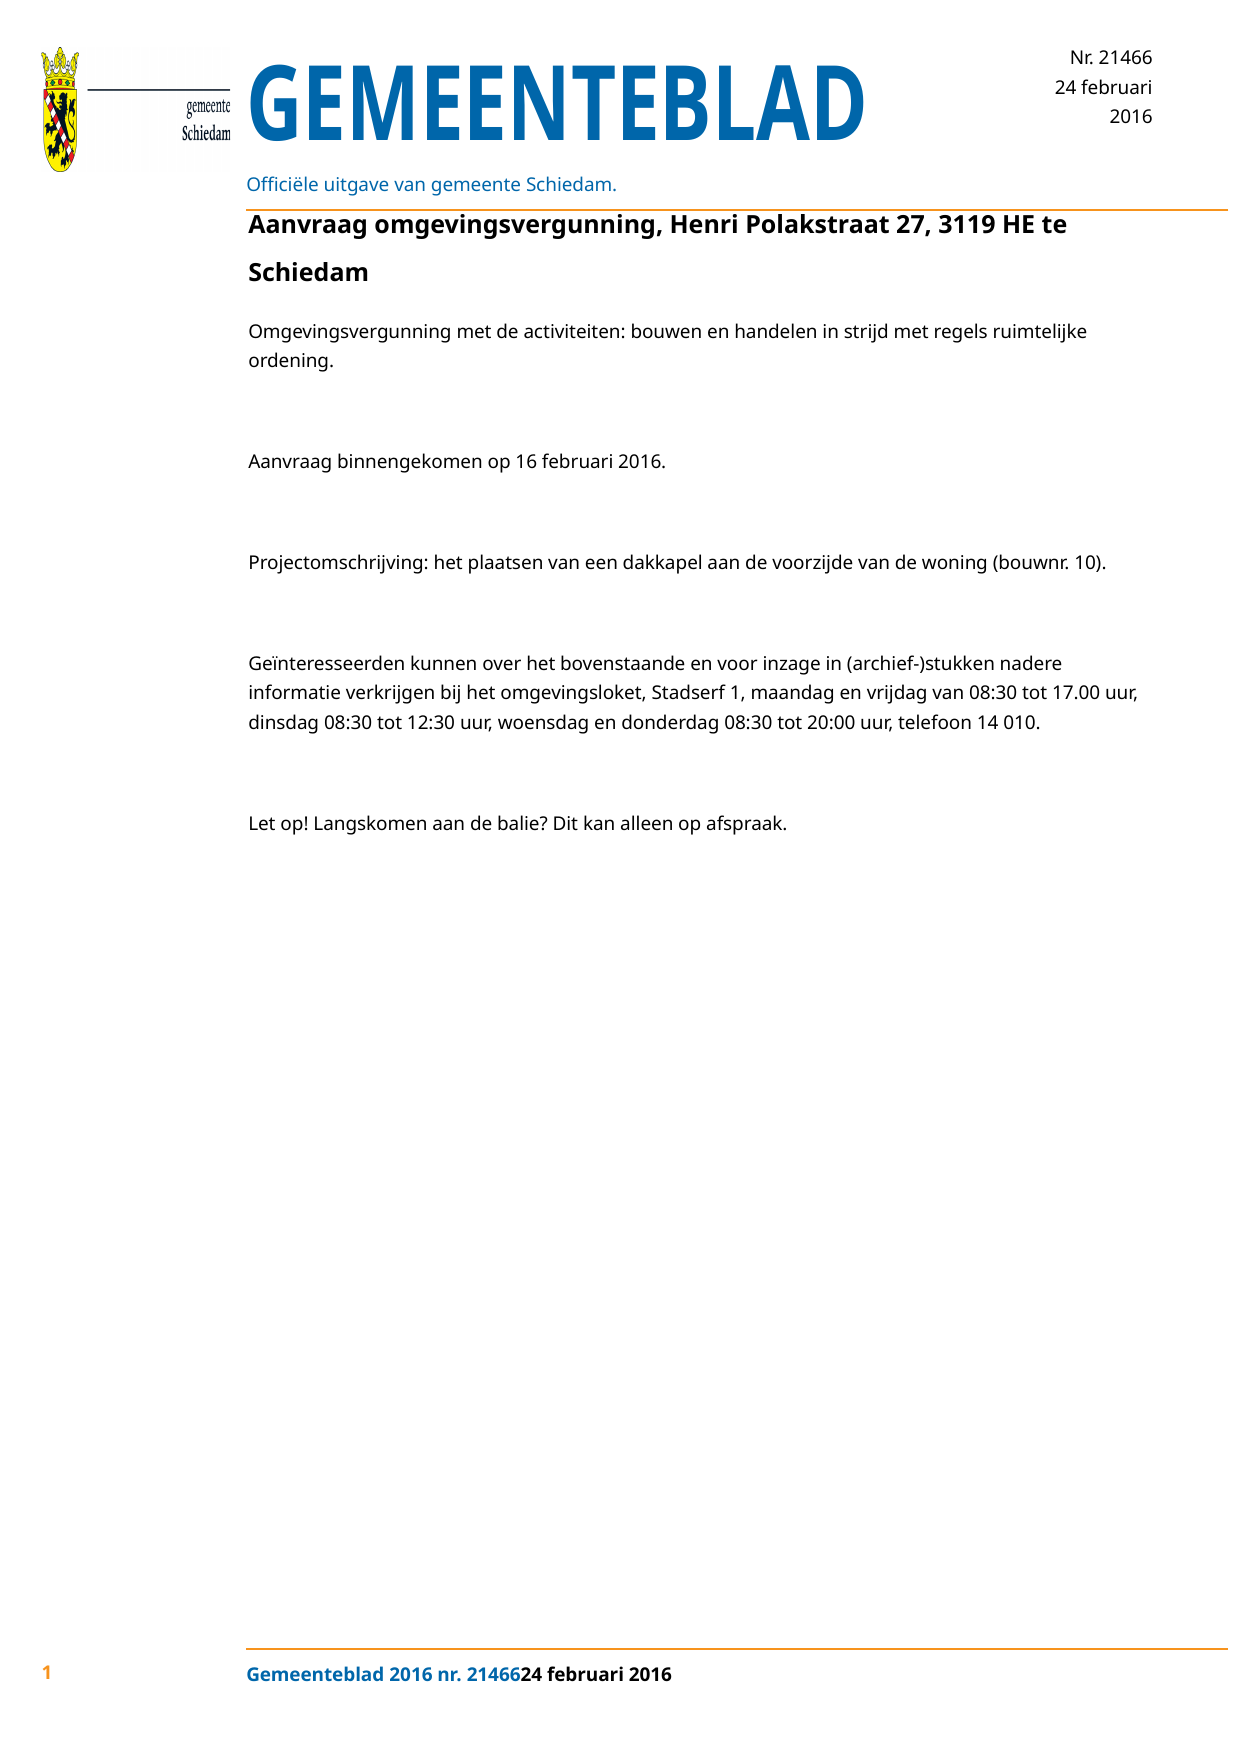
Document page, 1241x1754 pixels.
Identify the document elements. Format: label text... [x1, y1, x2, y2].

text Aanvraag binnengekomen op 16 februari 2016. [248, 448, 1152, 474]
text Geïnteresseerden kunnen over het bovenstaande en voor inzage in (archief-)stukken nadere informatie verkrijgen bij het omgevingsloket, Stadserf 1, maandag en vrijdag van 08:30 tot 17.00 uur, dinsdag 08:30 tot 12:30 uur, woensdag en donderdag 08:30 tot 20:00 uur, telefoon 14 010. [248, 650, 1152, 735]
text Omgevingsvergunning met de activiteiten: bouwen en handelen in strijd met regels ruimtelijke ordening. [248, 318, 1152, 373]
picture [41, 47, 231, 172]
text Let op! Langskomen aan de balie? Dit kan alleen op afspraak. [248, 810, 1152, 836]
text Aanvraag omgevingsvergunning, Henri Polakstraat 27, 3119 HE te Schiedam [248, 211, 1152, 288]
text Projectomschrijving: het plaatsen van een dakkapel aan de voorzijde van de woning (bouwnr. 10). [248, 549, 1152, 575]
